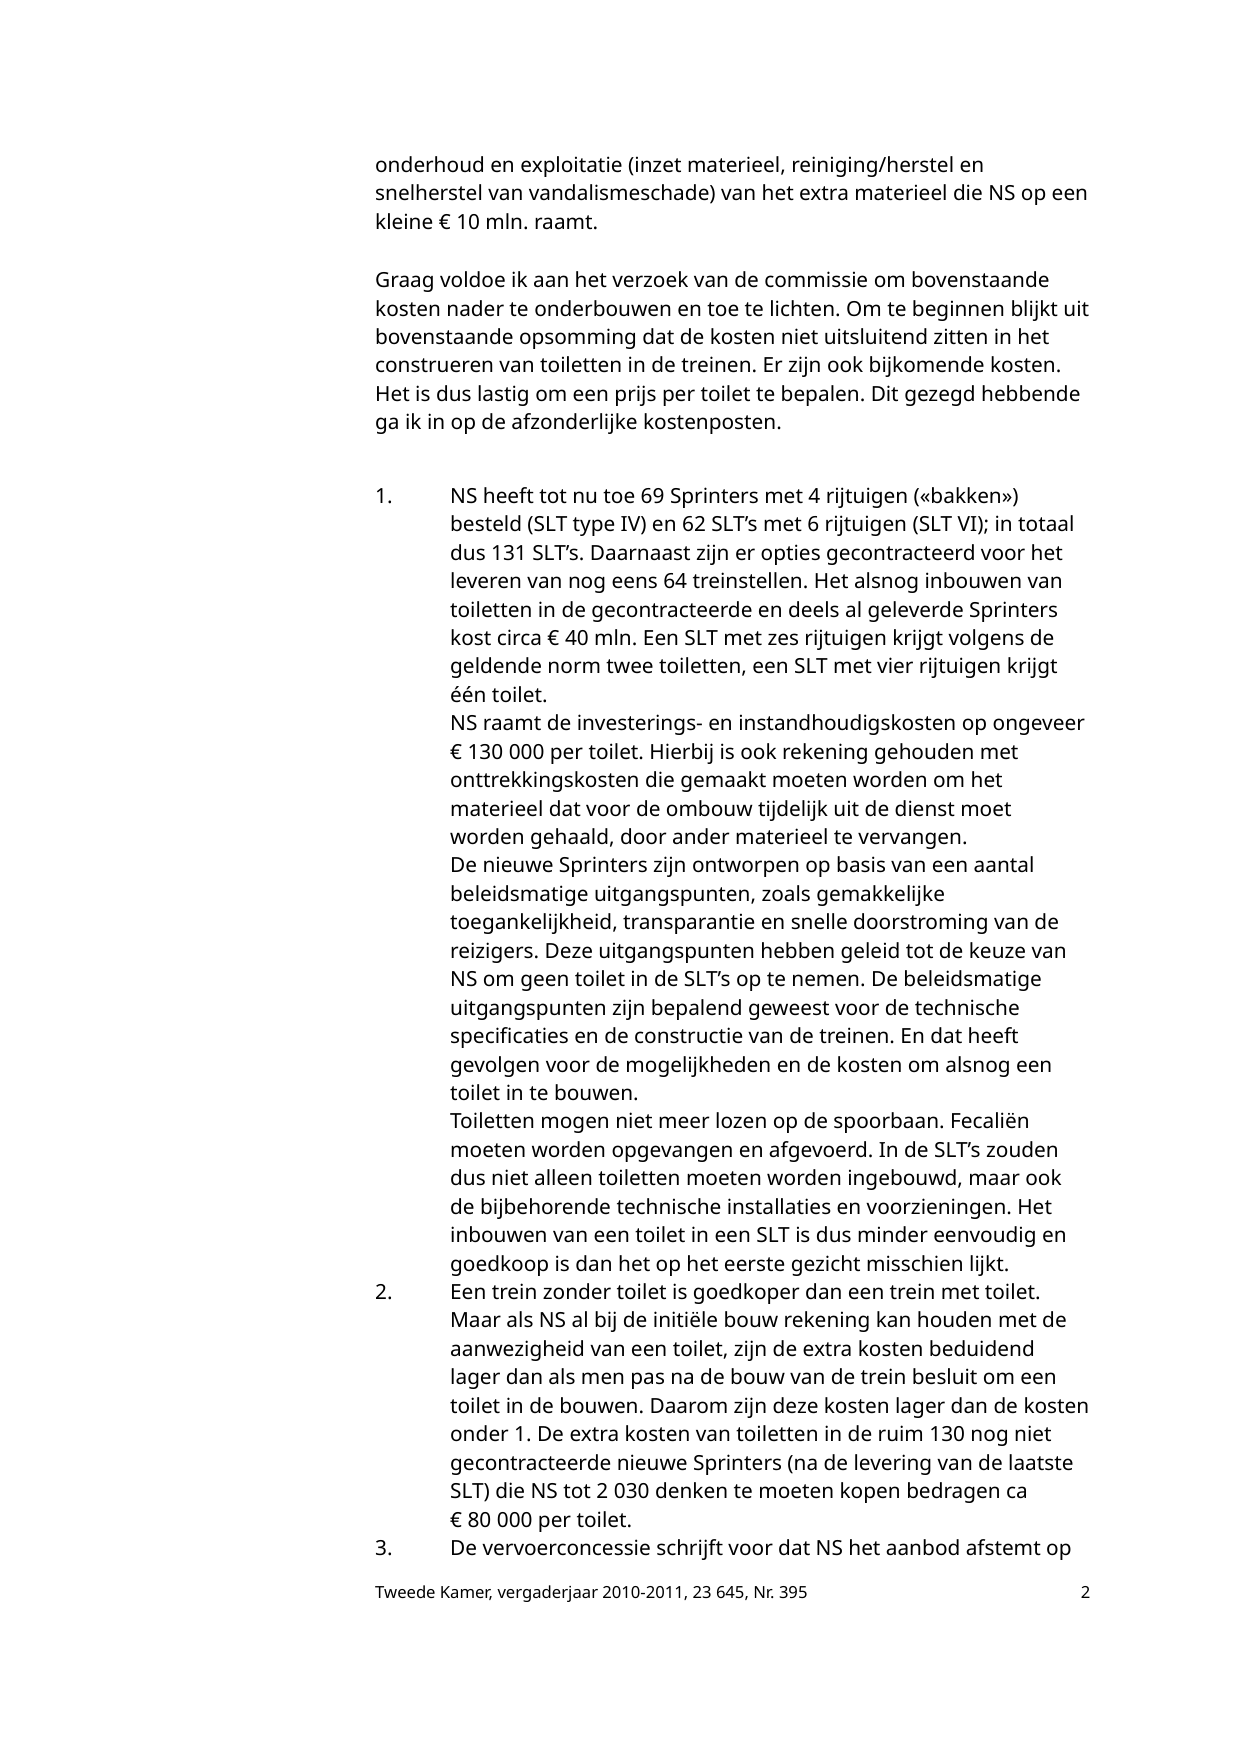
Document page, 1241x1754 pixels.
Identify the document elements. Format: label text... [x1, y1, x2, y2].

list NS heeft tot nu toe 69 Sprinters met 4 rijtuigen («bakken») besteld (SLT type IV) en 62 SLT’s met 6 rijtuigen (SLT VI); in totaal dus 131 SLT’s. Daarnaast zijn er opties gecontracteerd voor het leveren van nog eens 64 treinstellen. Het alsnog inbouwen van toiletten in de gecontracteerde en deels al geleverde Sprinters kost circa € 40 mln. Een SLT met zes rijtuigen krijgt volgens de geldende norm twee toiletten, een SLT met vier rijtuigen krijgt één toilet. [375, 481, 1090, 708]
list NS raamt de investerings- en instandhoudigskosten op ongeveer € 130 000 per toilet. Hierbij is ook rekening gehouden met onttrekkingskosten die gemaakt moeten worden om het materieel dat voor de ombouw tijdelijk uit de dienst moet worden gehaald, door ander materieel te vervangen. [375, 708, 1090, 851]
list Een trein zonder toilet is goedkoper dan een trein met toilet. Maar als NS al bij de initiële bouw rekening kan houden met de aanwezigheid van een toilet, zijn de extra kosten beduidend lager dan als men pas na de bouw van de trein besluit om een toilet in de bouwen. Daarom zijn deze kosten lager dan de kosten onder 1. De extra kosten van toiletten in de ruim 130 nog niet gecontracteerde nieuwe Sprinters (na de levering van de laatste SLT) die NS tot 2 030 denken te moeten kopen bedragen ca € 80 000 per toilet. [375, 1277, 1090, 1533]
text onderhoud en exploitatie (inzet materieel, reiniging/herstel en snelherstel van vandalismeschade) van het extra materieel die NS op een kleine € 10 mln. raamt. [375, 150, 1090, 235]
text Graag voldoe ik aan het verzoek van de commissie om bovenstaande kosten nader te onderbouwen en toe te lichten. Om te beginnen blijkt uit bovenstaande opsomming dat de kosten niet uitsluitend zitten in het construeren van toiletten in de treinen. Er zijn ook bijkomende kosten. Het is dus lastig om een prijs per toilet te bepalen. Dit gezegd hebbende ga ik in op de afzonderlijke kostenposten. [375, 265, 1090, 436]
list De nieuwe Sprinters zijn ontworpen op basis van een aantal beleidsmatige uitgangspunten, zoals gemakkelijke toegankelijkheid, transparantie en snelle doorstroming van de reizigers. Deze uitgangspunten hebben geleid tot de keuze van NS om geen toilet in de SLT’s op te nemen. De beleidsmatige uitgangspunten zijn bepalend geweest voor de technische specificaties en de constructie van de treinen. En dat heeft gevolgen voor de mogelijkheden en de kosten om alsnog een toilet in te bouwen. [375, 851, 1090, 1107]
list Toiletten mogen niet meer lozen op de spoorbaan. Fecaliën moeten worden opgevangen en afgevoerd. In de SLT’s zouden dus niet alleen toiletten moeten worden ingebouwd, maar ook de bijbehorende technische installaties en voorzieningen. Het inbouwen van een toilet in een SLT is dus minder eenvoudig en goedkoop is dan het op het eerste gezicht misschien lijkt. [375, 1107, 1090, 1277]
list De vervoerconcessie schrijft voor dat NS het aanbod afstemt op [375, 1533, 1090, 1562]
